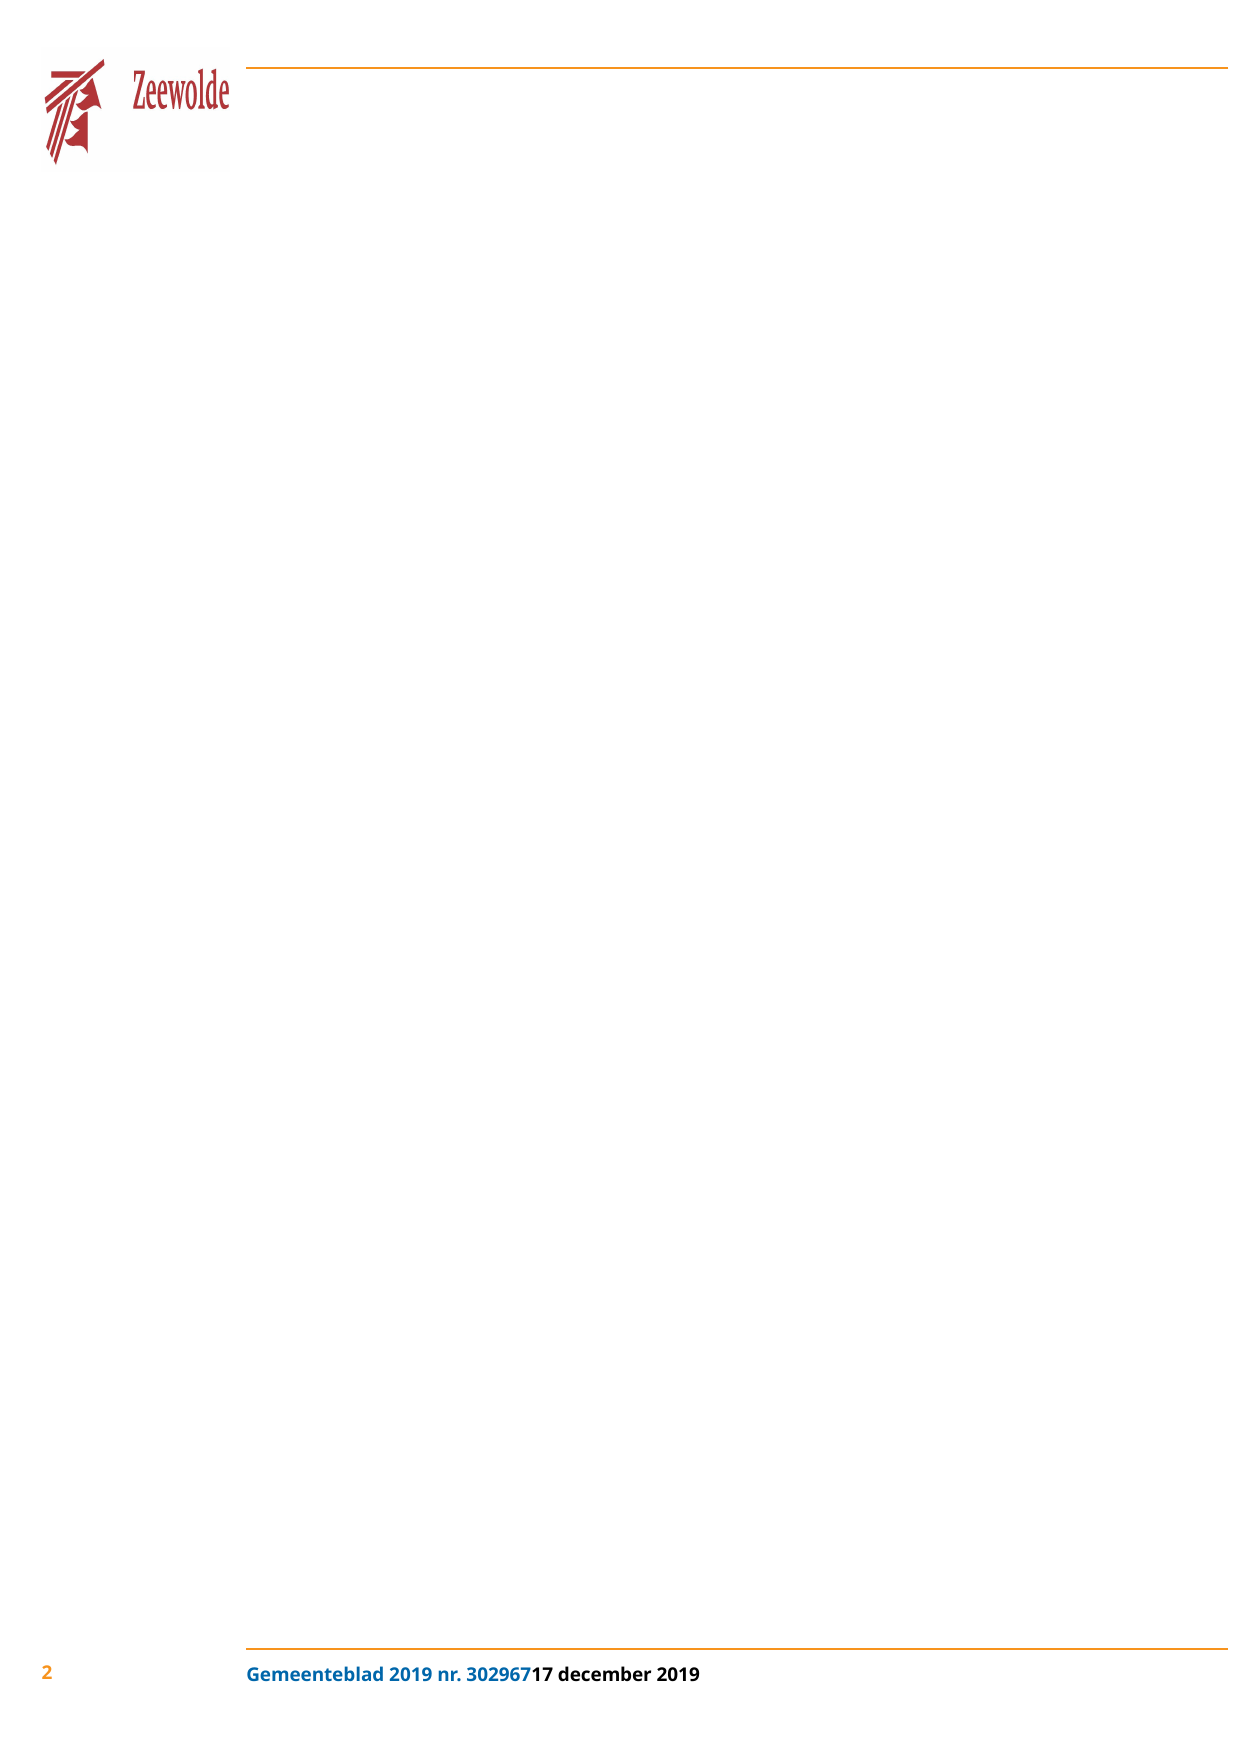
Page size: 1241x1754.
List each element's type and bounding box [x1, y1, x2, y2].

picture [41, 47, 231, 172]
